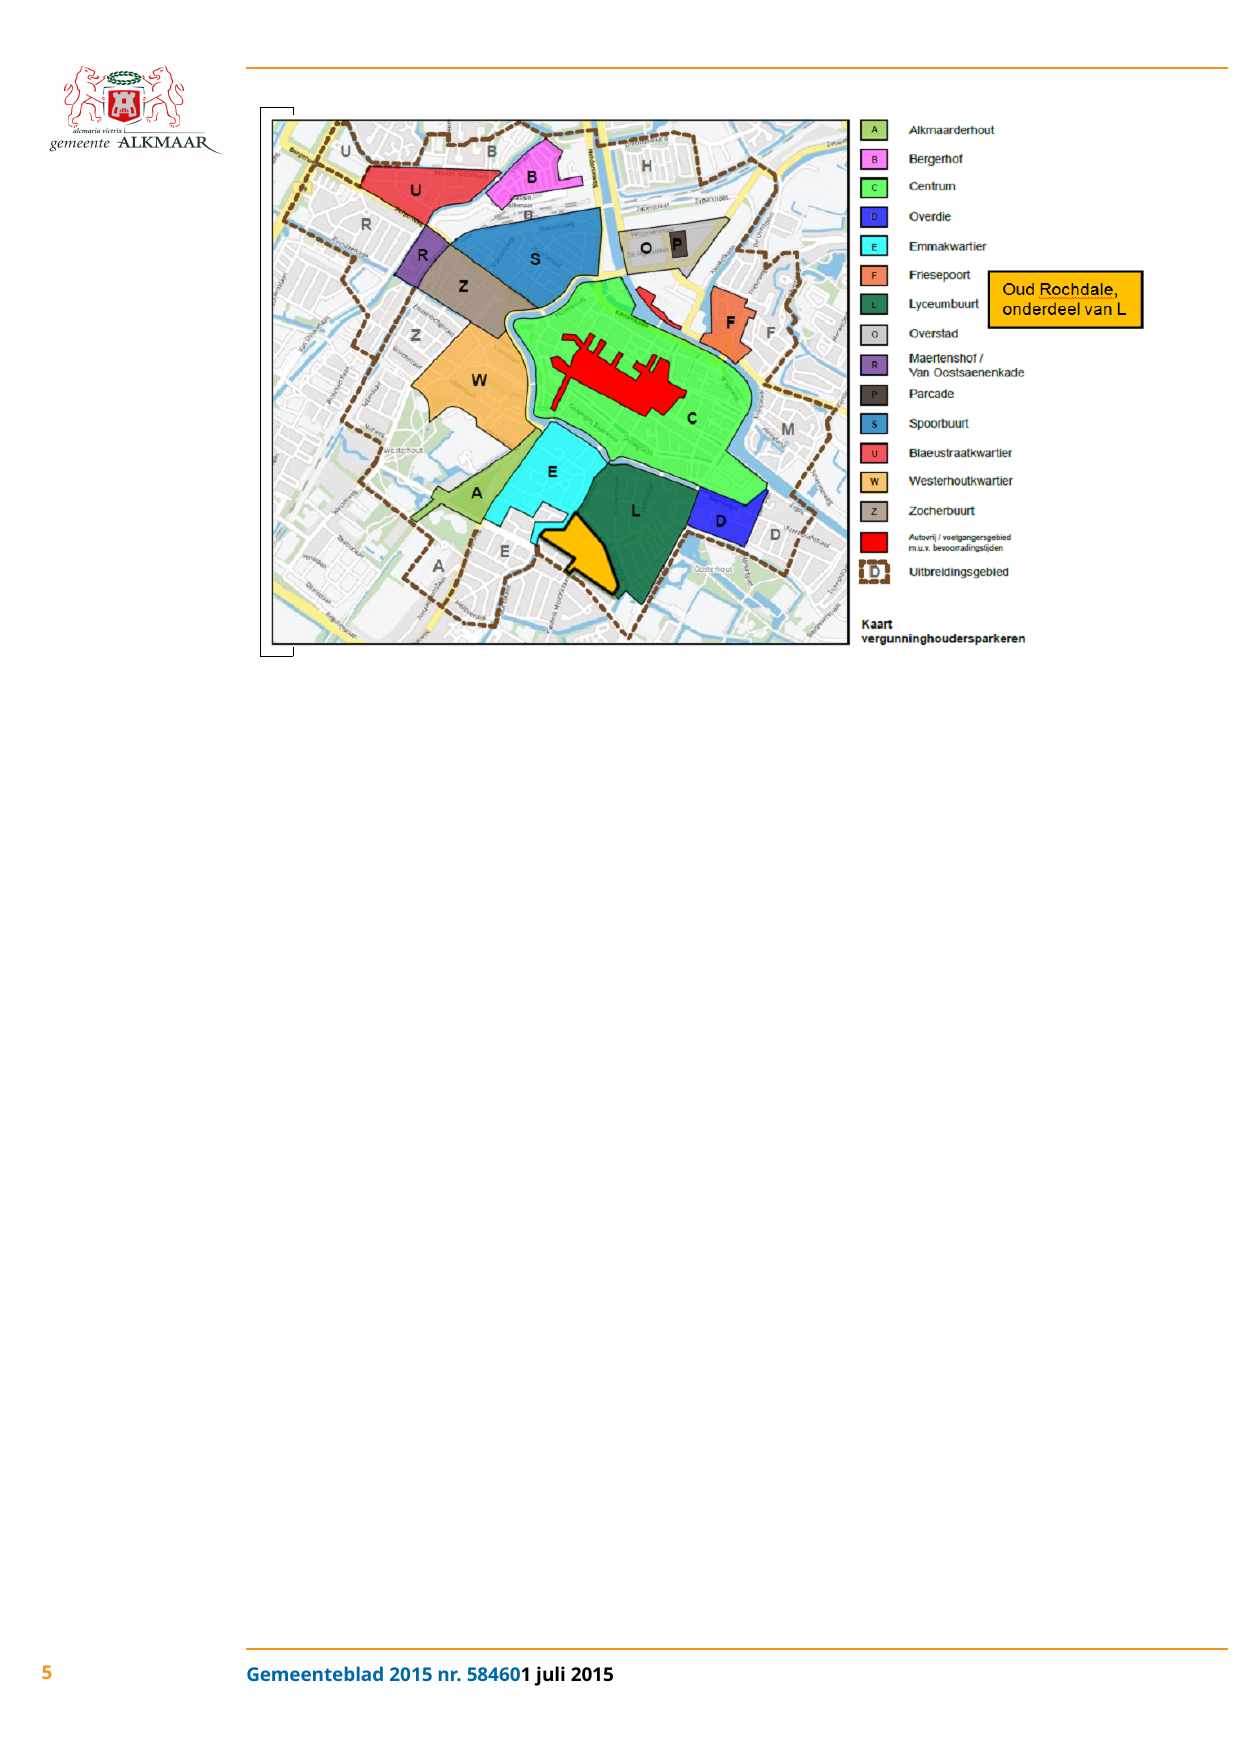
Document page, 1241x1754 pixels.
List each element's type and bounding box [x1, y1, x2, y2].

picture [268, 115, 1149, 647]
picture [41, 47, 231, 172]
